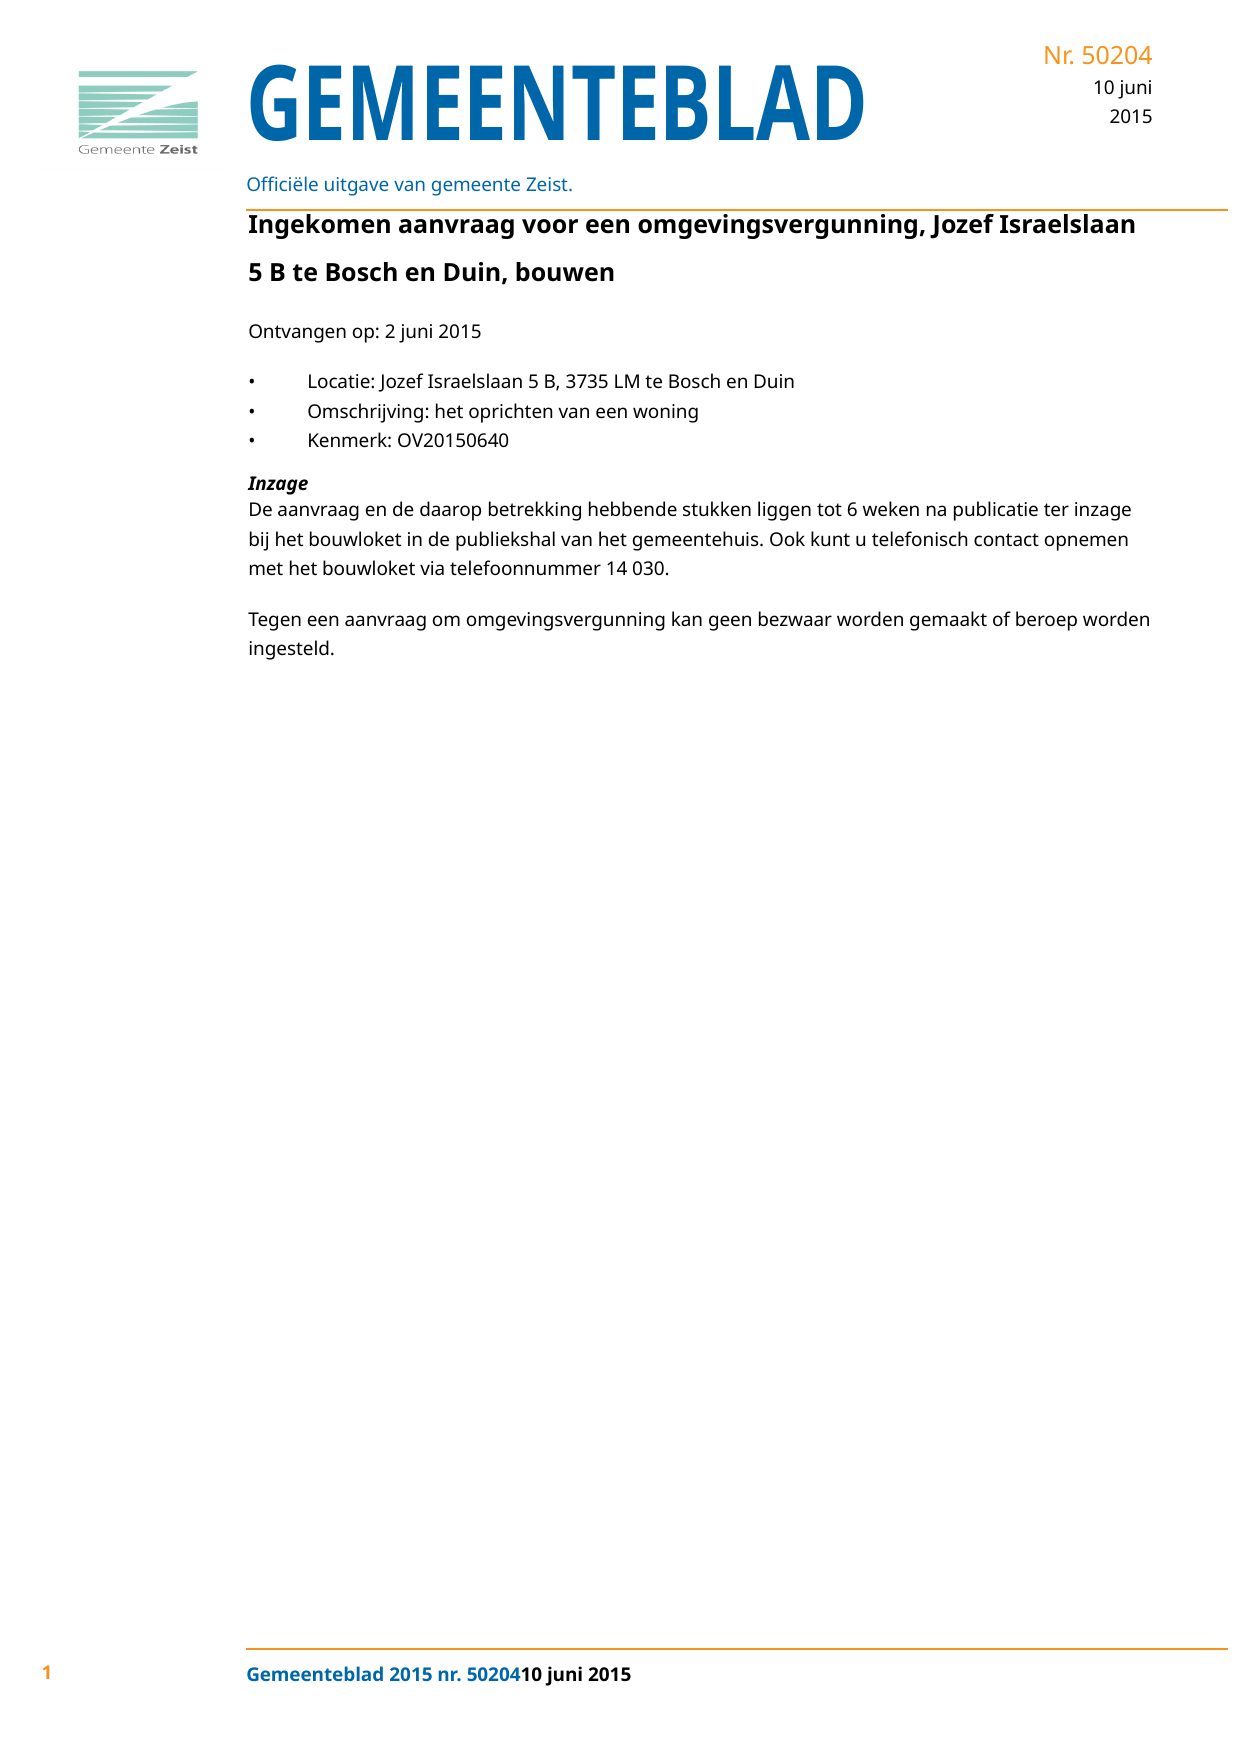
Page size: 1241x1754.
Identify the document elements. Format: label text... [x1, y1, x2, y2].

text De aanvraag en de daarop betrekking hebbende stukken liggen tot 6 weken na publicatie ter inzage bij het bouwloket in de publiekshal van het gemeentehuis. Ook kunt u telefonisch contact opnemen met het bouwloket via telefoonnummer 14 030. [248, 496, 1152, 581]
text Ontvangen op: 2 juni 2015 [248, 318, 1152, 344]
list Omschrijving: het oprichten van een woning [248, 398, 1152, 424]
text Ingekomen aanvraag voor een omgevingsvergunning, Jozef Israelslaan 5 B te Bosch en Duin, bouwen [248, 211, 1152, 288]
text Inzage [248, 471, 1152, 496]
list Locatie: Jozef Israelslaan 5 B, 3735 LM te Bosch en Duin [248, 368, 1152, 394]
text Tegen een aanvraag om omgevingsvergunning kan geen bezwaar worden gemaakt of beroep worden ingesteld. [248, 606, 1152, 661]
list Kenmerk: OV20150640 [248, 427, 1152, 453]
picture [41, 47, 231, 172]
